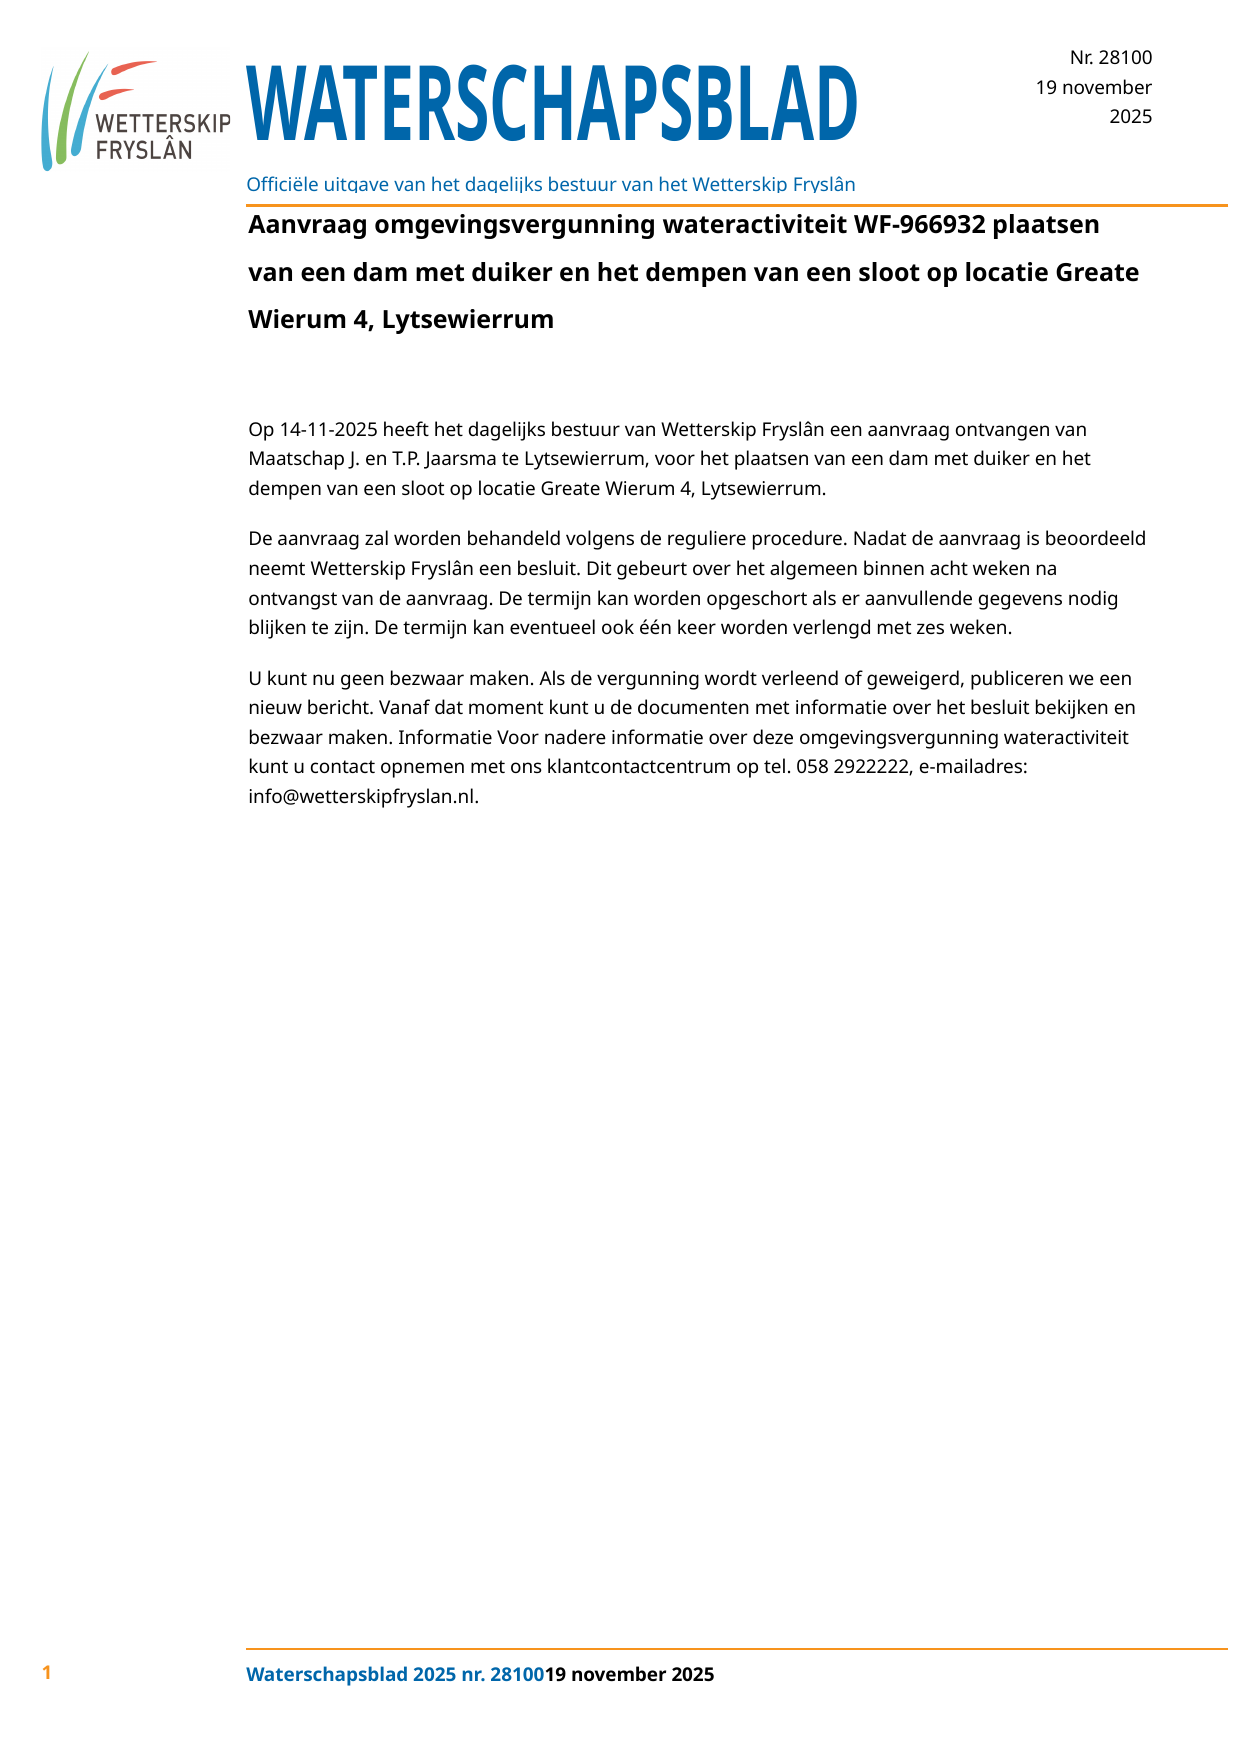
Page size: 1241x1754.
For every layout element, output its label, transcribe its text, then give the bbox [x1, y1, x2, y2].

text U kunt nu geen bezwaar maken. Als de vergunning wordt verleend of geweigerd, publiceren we een nieuw bericht. Vanaf dat moment kunt u de documenten met informatie over het besluit bekijken en bezwaar maken. Informatie Voor nadere informatie over deze omgevingsvergunning wateractiviteit kunt u contact opnemen met ons klantcontactcentrum op tel. 058 2922222, e-mailadres: info@wetterskipfryslan.nl. [248, 665, 1152, 809]
text Op 14-11-2025 heeft het dagelijks bestuur van Wetterskip Fryslân een aanvraag ontvangen van Maatschap J. en T.P. Jaarsma te Lytsewierrum, voor het plaatsen van een dam met duiker en het dempen van een sloot op locatie Greate Wierum 4, Lytsewierrum. [248, 416, 1152, 501]
picture [41, 47, 231, 172]
text Aanvraag omgevingsvergunning wateractiviteit WF-966932 plaatsen van een dam met duiker en het dempen van een sloot op locatie Greate Wierum 4, Lytsewierrum [248, 207, 1152, 336]
text De aanvraag zal worden behandeld volgens de reguliere procedure. Nadat de aanvraag is beoordeeld neemt Wetterskip Fryslân een besluit. Dit gebeurt over het algemeen binnen acht weken na ontvangst van de aanvraag. De termijn kan worden opgeschort als er aanvullende gegevens nodig blijken te zijn. De termijn kan eventueel ook één keer worden verlengd met zes weken. [248, 526, 1152, 640]
